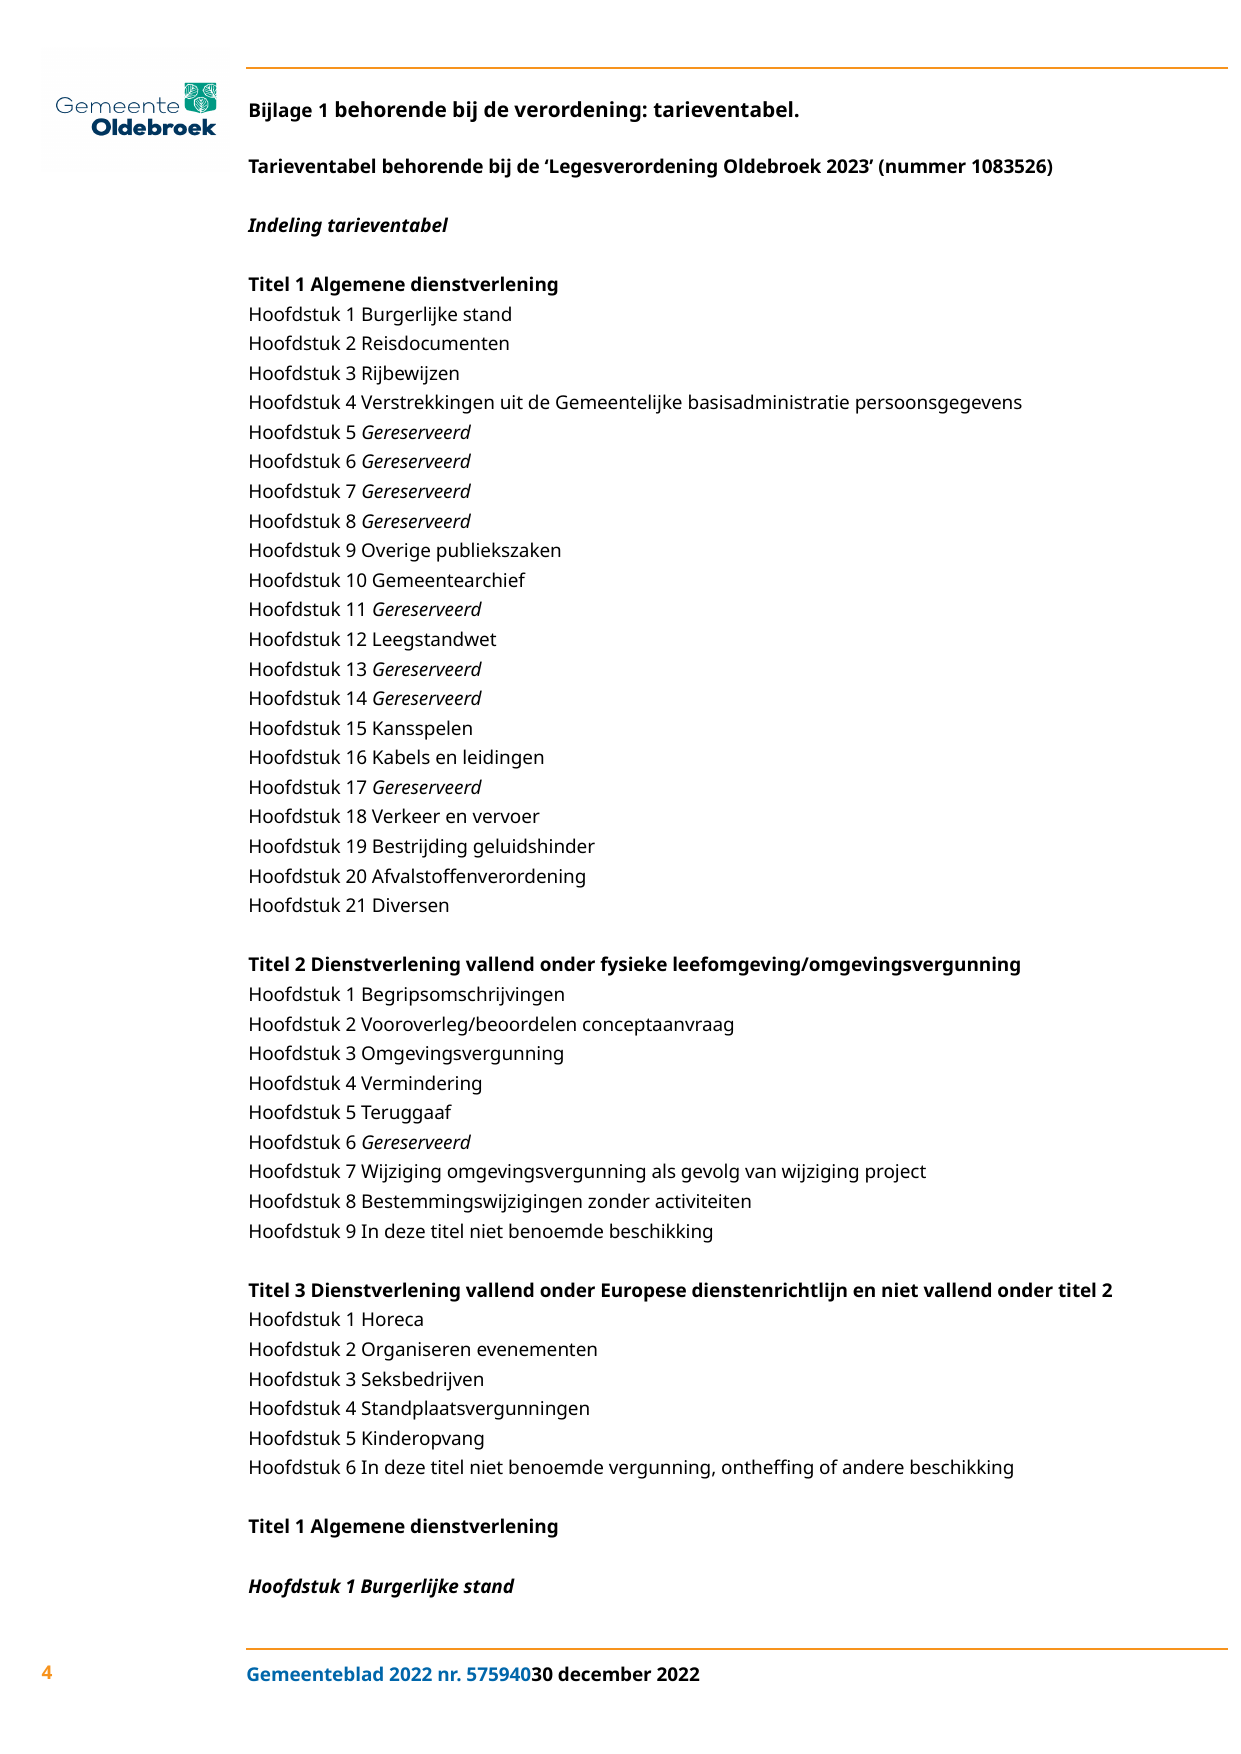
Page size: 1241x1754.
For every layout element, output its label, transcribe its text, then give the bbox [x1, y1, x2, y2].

text Hoofdstuk 1 Burgerlijke stand [248, 301, 1152, 327]
text Hoofdstuk 15 Kansspelen [248, 715, 1152, 741]
text Hoofdstuk 17 Gereserveerd [248, 774, 1152, 800]
text Hoofdstuk 7 Wijziging omgevingsvergunning als gevolg van wijziging project [248, 1159, 1152, 1184]
text Hoofdstuk 13 Gereserveerd [248, 656, 1152, 682]
text Hoofdstuk 11 Gereserveerd [248, 597, 1152, 622]
text Hoofdstuk 7 Gereserveerd [248, 478, 1152, 504]
text Hoofdstuk 20 Afvalstoffenverordening [248, 863, 1152, 889]
text Tarieventabel behorende bij de ‘Legesverordening Oldebroek 2023’ (nummer 1083526) [248, 153, 1152, 179]
text Hoofdstuk 1 Burgerlijke stand [248, 1573, 1152, 1599]
text Hoofdstuk 8 Gereserveerd [248, 508, 1152, 534]
text Hoofdstuk 3 Seksbedrijven [248, 1366, 1152, 1392]
text Hoofdstuk 1 Begripsomschrijvingen [248, 981, 1152, 1007]
text Hoofdstuk 6 Gereserveerd [248, 449, 1152, 474]
text Hoofdstuk 18 Verkeer en vervoer [248, 804, 1152, 829]
text Hoofdstuk 2 Organiseren evenementen [248, 1336, 1152, 1362]
text Hoofdstuk 2 Vooroverleg/beoordelen conceptaanvraag [248, 1011, 1152, 1037]
picture [41, 47, 231, 172]
text Hoofdstuk 5 Gereserveerd [248, 419, 1152, 445]
text Hoofdstuk 5 Kinderopvang [248, 1425, 1152, 1451]
text Titel 2 Dienstverlening vallend onder fysieke leefomgeving/omgevingsvergunning [248, 952, 1152, 977]
text Hoofdstuk 9 In deze titel niet benoemde beschikking [248, 1218, 1152, 1244]
text Indeling tarieventabel [248, 212, 1152, 238]
text Hoofdstuk 19 Bestrijding geluidshinder [248, 833, 1152, 859]
text Hoofdstuk 2 Reisdocumenten [248, 330, 1152, 356]
text Titel 3 Dienstverlening vallend onder Europese dienstenrichtlijn en niet vallend onder titel 2 [248, 1277, 1152, 1303]
text Hoofdstuk 6 In deze titel niet benoemde vergunning, ontheffing of andere beschikking [248, 1454, 1152, 1480]
text Bijlage 1 behorende bij de verordening: tarieventabel. [248, 95, 1152, 123]
text Hoofdstuk 6 Gereserveerd [248, 1129, 1152, 1155]
text Titel 1 Algemene dienstverlening [248, 271, 1152, 297]
text Hoofdstuk 21 Diversen [248, 892, 1152, 918]
text Hoofdstuk 3 Omgevingsvergunning [248, 1040, 1152, 1066]
text Hoofdstuk 4 Standplaatsvergunningen [248, 1395, 1152, 1421]
text Hoofdstuk 10 Gemeentearchief [248, 567, 1152, 593]
text Hoofdstuk 14 Gereserveerd [248, 685, 1152, 711]
text Hoofdstuk 3 Rijbewijzen [248, 360, 1152, 386]
text Hoofdstuk 1 Horeca [248, 1307, 1152, 1332]
text Hoofdstuk 9 Overige publiekszaken [248, 537, 1152, 563]
text Hoofdstuk 16 Kabels en leidingen [248, 744, 1152, 770]
text Hoofdstuk 12 Leegstandwet [248, 626, 1152, 652]
text Hoofdstuk 8 Bestemmingswijzigingen zonder activiteiten [248, 1188, 1152, 1214]
text Hoofdstuk 4 Verstrekkingen uit de Gemeentelijke basisadministratie persoonsgegevens [248, 389, 1152, 415]
text Hoofdstuk 4 Vermindering [248, 1070, 1152, 1096]
text Hoofdstuk 5 Teruggaaf [248, 1099, 1152, 1125]
text Titel 1 Algemene dienstverlening [248, 1514, 1152, 1539]
